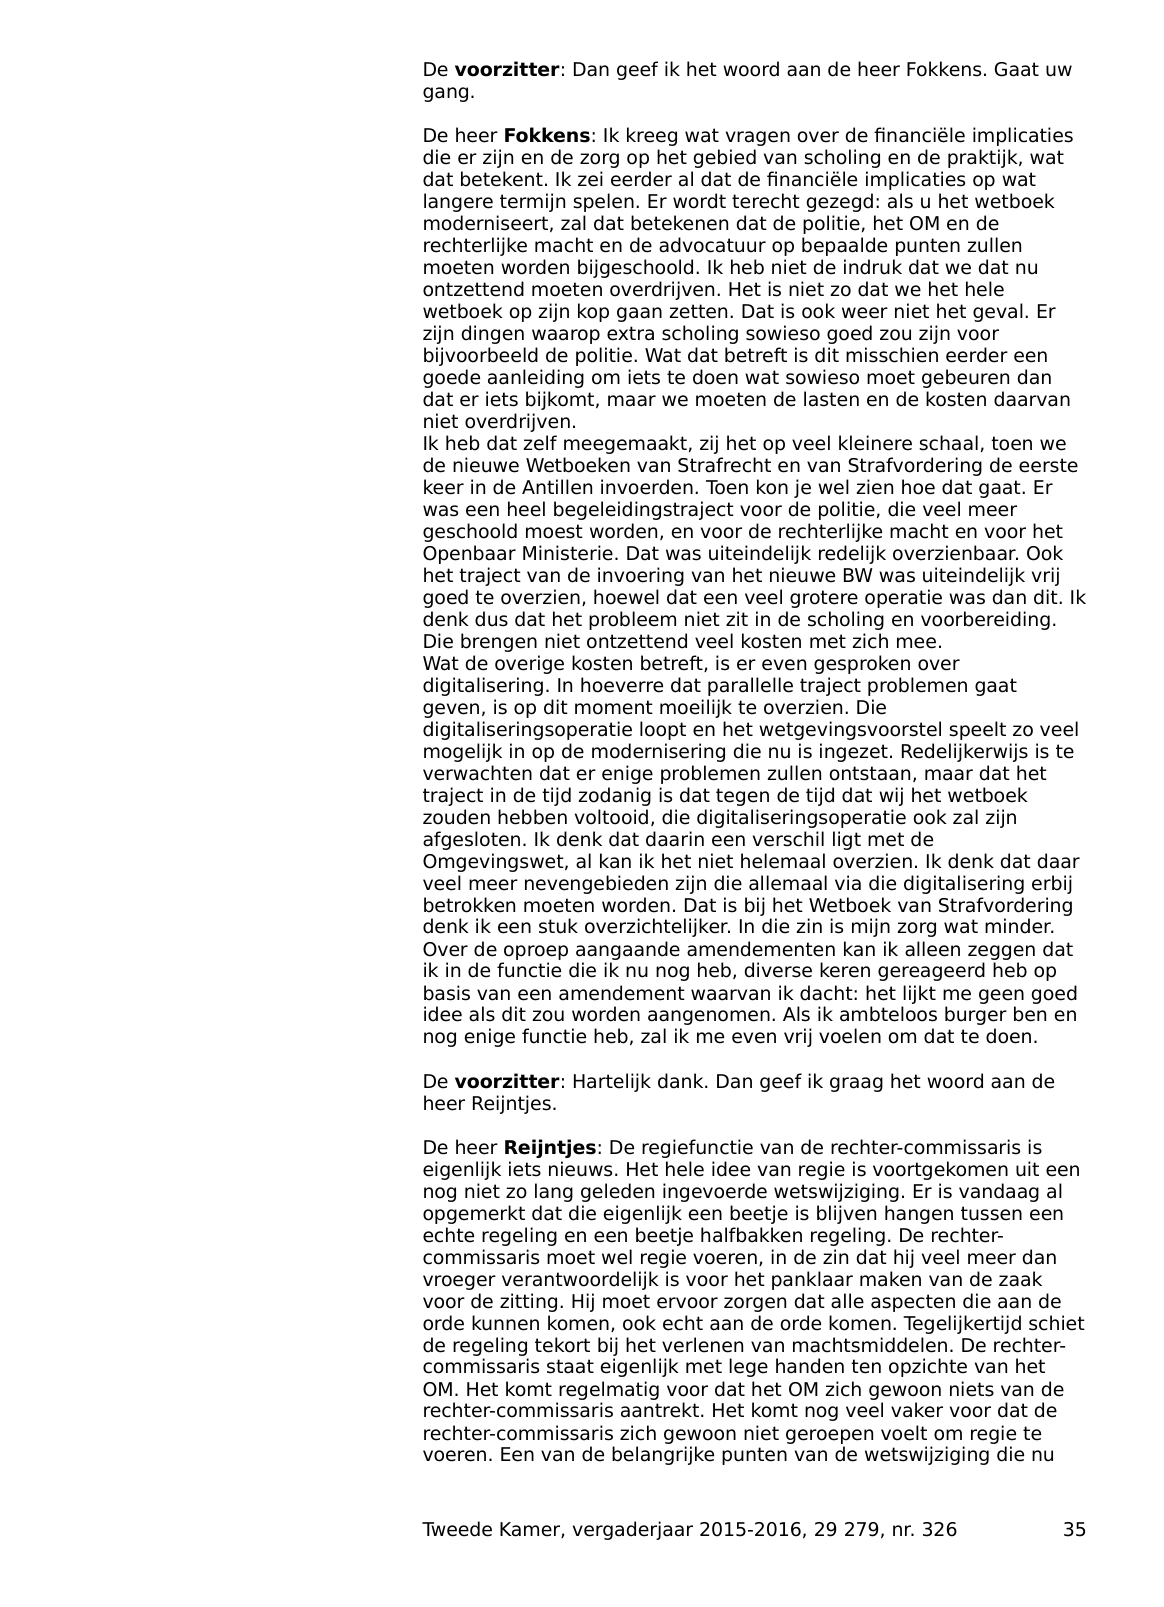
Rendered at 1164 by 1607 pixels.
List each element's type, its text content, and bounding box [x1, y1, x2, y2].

text Wat de overige kosten betreft, is er even gesproken over digitalisering. In hoeverre dat parallelle traject problemen gaat geven, is op dit moment moeilijk te overzien. Die digitaliseringsoperatie loopt en het wetgevingsvoorstel speelt zo veel mogelijk in op de modernisering die nu is ingezet. Redelijkerwijs is te verwachten dat er enige problemen zullen ontstaan, maar dat het traject in de tijd zodanig is dat tegen de tijd dat wij het wetboek zouden hebben voltooid, die digitaliseringsoperatie ook zal zijn afgesloten. Ik denk dat daarin een verschil ligt met de Omgevingswet, al kan ik het niet helemaal overzien. Ik denk dat daar veel meer nevengebieden zijn die allemaal via die digitalisering erbij betrokken moeten worden. Dat is bij het Wetboek van Strafvordering denk ik een stuk overzichtelijker. In die zin is mijn zorg wat minder. [422, 653, 1087, 938]
text De heer Fokkens: Ik kreeg wat vragen over de financiële implicaties die er zijn en de zorg op het gebied van scholing en de praktijk, wat dat betekent. Ik zei eerder al dat de financiële implicaties op wat langere termijn spelen. Er wordt terecht gezegd: als u het wetboek moderniseert, zal dat betekenen dat de politie, het OM en de rechterlijke macht en de advocatuur op bepaalde punten zullen moeten worden bijgeschoold. Ik heb niet de indruk dat we dat nu ontzettend moeten overdrijven. Het is niet zo dat we het hele wetboek op zijn kop gaan zetten. Dat is ook weer niet het geval. Er zijn dingen waarop extra scholing sowieso goed zou zijn voor bijvoorbeeld de politie. Wat dat betreft is dit misschien eerder een goede aanleiding om iets te doen wat sowieso moet gebeuren dan dat er iets bijkomt, maar we moeten de lasten en de kosten daarvan niet overdrijven. [422, 125, 1087, 433]
text Ik heb dat zelf meegemaakt, zij het op veel kleinere schaal, toen we de nieuwe Wetboeken van Strafrecht en van Strafvordering de eerste keer in de Antillen invoerden. Toen kon je wel zien hoe dat gaat. Er was een heel begeleidingstraject voor de politie, die veel meer geschoold moest worden, en voor de rechterlijke macht en voor het Openbaar Ministerie. Dat was uiteindelijk redelijk overzienbaar. Ook het traject van de invoering van het nieuwe BW was uiteindelijk vrij goed te overzien, hoewel dat een veel grotere operatie was dan dit. Ik denk dus dat het probleem niet zit in de scholing en voorbereiding. Die brengen niet ontzettend veel kosten met zich mee. [422, 433, 1087, 653]
text Over de oproep aangaande amendementen kan ik alleen zeggen dat ik in de functie die ik nu nog heb, diverse keren gereageerd heb op basis van een amendement waarvan ik dacht: het lijkt me geen goed idee als dit zou worden aangenomen. Als ik ambteloos burger ben en nog enige functie heb, zal ik me even vrij voelen om dat te doen. [422, 938, 1087, 1048]
text De heer Reijntjes: De regiefunctie van de rechter-commissaris is eigenlijk iets nieuws. Het hele idee van regie is voortgekomen uit een nog niet zo lang geleden ingevoerde wetswijziging. Er is vandaag al opgemerkt dat die eigenlijk een beetje is blijven hangen tussen een echte regeling en een beetje halfbakken regeling. De rechter-commissaris moet wel regie voeren, in de zin dat hij veel meer dan vroeger verantwoordelijk is voor het panklaar maken van de zaak voor de zitting. Hij moet ervoor zorgen dat alle aspecten die aan de orde kunnen komen, ook echt aan de orde komen. Tegelijkertijd schiet de regeling tekort bij het verlenen van machtsmiddelen. De rechter-commissaris staat eigenlijk met lege handen ten opzichte van het OM. Het komt regelmatig voor dat het OM zich gewoon niets van de rechter-commissaris aantrekt. Het komt nog veel vaker voor dat de rechter-commissaris zich gewoon niet geroepen voelt om regie te voeren. Een van de belangrijke punten van de wetswijziging die nu [422, 1137, 1087, 1466]
text De voorzitter: Hartelijk dank. Dan geef ik graag het woord aan de heer Reijntjes. [422, 1071, 1087, 1114]
text De voorzitter: Dan geef ik het woord aan de heer Fokkens. Gaat uw gang. [422, 59, 1087, 103]
